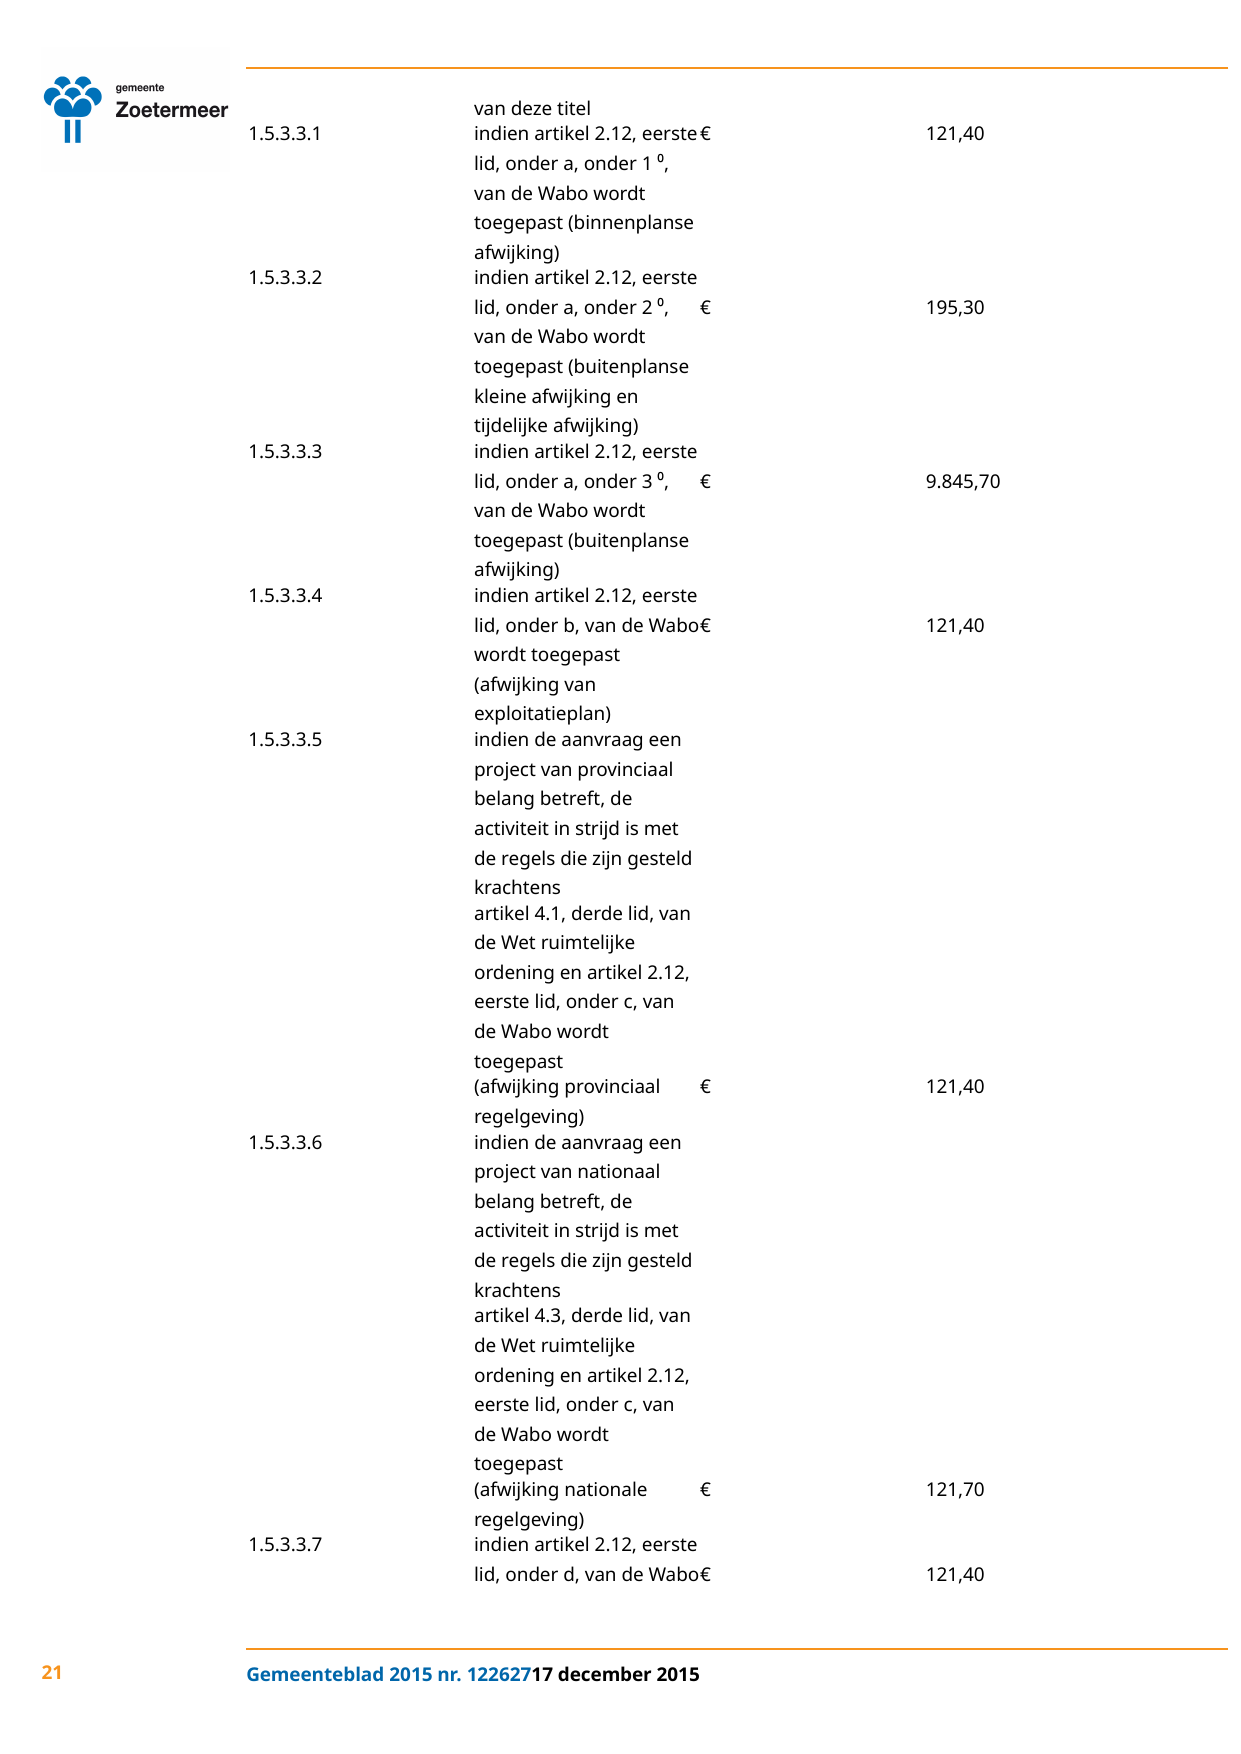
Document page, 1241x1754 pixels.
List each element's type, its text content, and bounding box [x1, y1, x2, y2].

table_cell 195,30 [926, 265, 1152, 438]
table_cell [926, 95, 1152, 121]
table_cell indien artikel 2.12, eerste lid, onder d, van de Wabo [474, 1532, 700, 1587]
table_cell [926, 900, 1152, 1074]
table_cell [700, 726, 926, 900]
table_cell 1.5.3.3.1 [248, 121, 474, 264]
table_cell 1.5.3.3.6 [248, 1129, 474, 1303]
table_cell [248, 1303, 474, 1476]
table_cell [248, 1476, 474, 1532]
table_cell indien de aanvraag een project van nationaal belang betreft, de activiteit in strijd is met de regels die zijn gesteld krachtens [474, 1129, 700, 1303]
table_cell 1.5.3.3.3 [248, 438, 474, 582]
table_cell [248, 900, 474, 1074]
table_cell [700, 1129, 926, 1303]
table_cell [926, 1303, 1152, 1476]
table_cell [248, 95, 474, 121]
table_cell (afwijking provinciaal regelgeving) [474, 1074, 700, 1129]
table_cell [248, 1074, 474, 1129]
table_cell 1.5.3.3.5 [248, 726, 474, 900]
table_cell 121,40 [926, 1074, 1152, 1129]
table_cell 121,40 [926, 1532, 1152, 1587]
table_cell 1.5.3.3.4 [248, 582, 474, 726]
picture [41, 47, 231, 172]
table_cell 121,40 [926, 582, 1152, 726]
table_cell indien artikel 2.12, eerste lid, onder a, onder 2 ⁰, van de Wabo wordt toegepast (buitenplanse kleine afwijking en tijdelijke afwijking) [474, 265, 700, 438]
table_cell indien artikel 2.12, eerste lid, onder a, onder 1 ⁰, van de Wabo wordt toegepast (binnenplanse afwijking) [474, 121, 700, 264]
table_cell [700, 95, 926, 121]
table_cell artikel 4.3, derde lid, van de Wet ruimtelijke ordening en artikel 2.12, eerste lid, onder c, van de Wabo wordt toegepast [474, 1303, 700, 1476]
table_cell [700, 1303, 926, 1476]
table_cell 121,40 [926, 121, 1152, 264]
table_cell € [700, 265, 926, 438]
table_cell 121,70 [926, 1476, 1152, 1532]
table_cell € [700, 438, 926, 582]
table_cell 1.5.3.3.7 [248, 1532, 474, 1587]
table_cell € [700, 121, 926, 264]
table_cell artikel 4.1, derde lid, van de Wet ruimtelijke ordening en artikel 2.12, eerste lid, onder c, van de Wabo wordt toegepast [474, 900, 700, 1074]
table_cell € [700, 1074, 926, 1129]
table_cell 9.845,70 [926, 438, 1152, 582]
table_cell 1.5.3.3.2 [248, 265, 474, 438]
table_cell indien de aanvraag een project van provinciaal belang betreft, de activiteit in strijd is met de regels die zijn gesteld krachtens [474, 726, 700, 900]
table_cell [926, 726, 1152, 900]
table_cell € [700, 1476, 926, 1532]
table_cell indien artikel 2.12, eerste lid, onder b, van de Wabo wordt toegepast (afwijking van exploitatieplan) [474, 582, 700, 726]
table_cell [700, 900, 926, 1074]
table_cell (afwijking nationale regelgeving) [474, 1476, 700, 1532]
table_cell [926, 1129, 1152, 1303]
table_cell € [700, 582, 926, 726]
table_cell indien artikel 2.12, eerste lid, onder a, onder 3 ⁰, van de Wabo wordt toegepast (buitenplanse afwijking) [474, 438, 700, 582]
table_cell van deze titel [474, 95, 700, 121]
table_cell € [700, 1532, 926, 1587]
